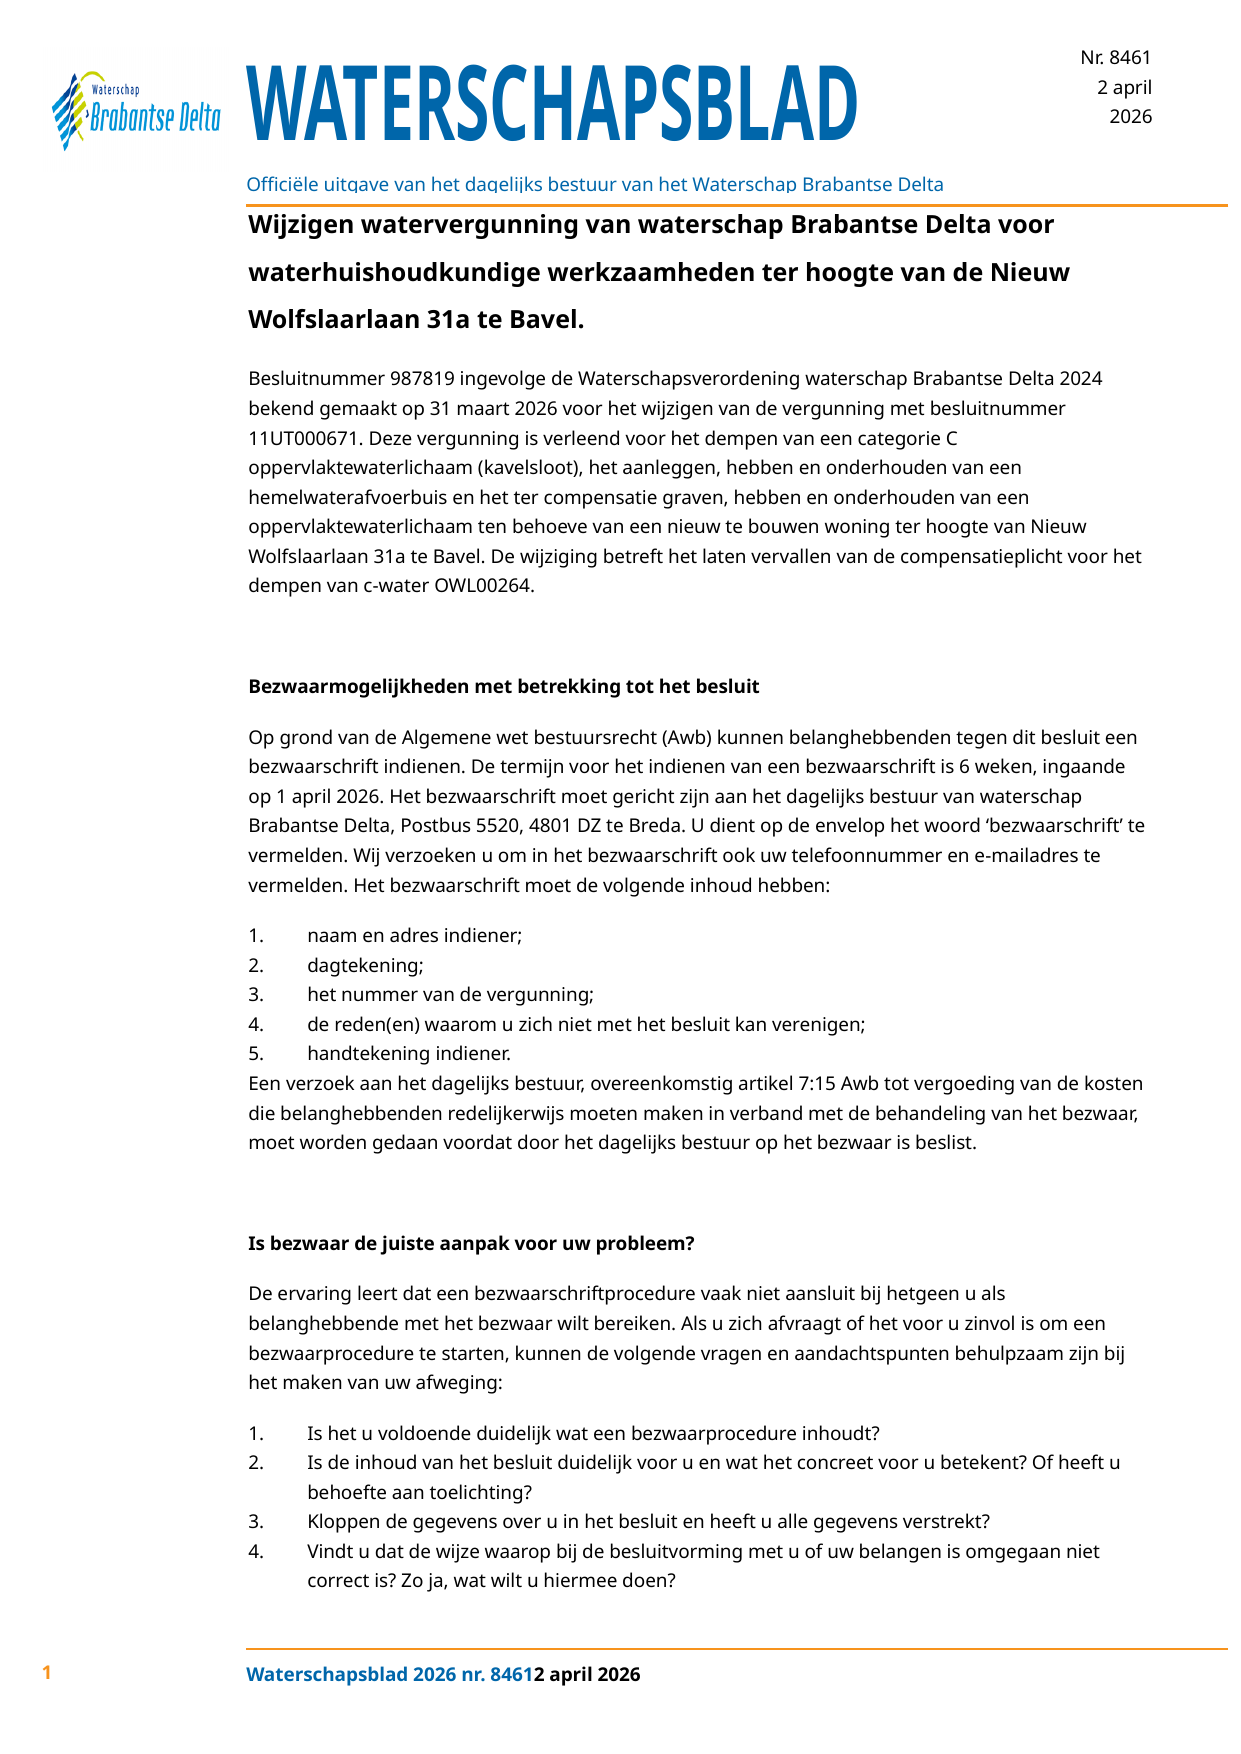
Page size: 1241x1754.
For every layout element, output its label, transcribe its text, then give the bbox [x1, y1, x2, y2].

list Vindt u dat de wijze waarop bij de besluitvorming met u of uw belangen is omgegaan niet correct is? Zo ja, wat wilt u hiermee doen? [248, 1538, 1152, 1593]
text Besluitnummer 987819 ingevolge de Waterschapsverordening waterschap Brabantse Delta 2024 bekend gemaakt op 31 maart 2026 voor het wijzigen van de vergunning met besluitnummer 11UT000671. Deze vergunning is verleend voor het dempen van een categorie C oppervlaktewaterlichaam (kavelsloot), het aanleggen, hebben en onderhouden van een hemelwaterafvoerbuis en het ter compensatie graven, hebben en onderhouden van een oppervlaktewaterlichaam ten behoeve van een nieuw te bouwen woning ter hoogte van Nieuw Wolfslaarlaan 31a te Bavel. De wijziging betreft het laten vervallen van de compensatieplicht voor het dempen van c-water OWL00264. [248, 366, 1152, 598]
list dagtekening; [248, 952, 1152, 977]
text De ervaring leert dat een bezwaarschriftprocedure vaak niet aansluit bij hetgeen u als belanghebbende met het bezwaar wilt bereiken. Als u zich afvraagt of het voor u zinvol is om een bezwaarprocedure te starten, kunnen de volgende vragen en aandachtspunten behulpzaam zijn bij het maken van uw afweging: [248, 1281, 1152, 1395]
picture [41, 47, 231, 172]
text Bezwaarmogelijkheden met betrekking tot het besluit [248, 673, 1152, 699]
text Een verzoek aan het dagelijks bestuur, overeenkomstig artikel 7:15 Awb tot vergoeding van de kosten die belanghebbenden redelijkerwijs moeten maken in verband met de behandeling van het bezwaar, moet worden gedaan voordat door het dagelijks bestuur op het bezwaar is beslist. [248, 1070, 1152, 1155]
text Wijzigen watervergunning van waterschap Brabantse Delta voor waterhuishoudkundige werkzaamheden ter hoogte van de Nieuw Wolfslaarlaan 31a te Bavel. [248, 207, 1152, 336]
list Is het u voldoende duidelijk wat een bezwaarprocedure inhoudt? [248, 1420, 1152, 1445]
list Is de inhoud van het besluit duidelijk voor u en wat het concreet voor u betekent? Of heeft u behoefte aan toelichting? [248, 1449, 1152, 1504]
list handtekening indiener. [248, 1041, 1152, 1066]
list naam en adres indiener; [248, 922, 1152, 948]
text Op grond van de Algemene wet bestuursrecht (Awb) kunnen belanghebbenden tegen dit besluit een bezwaarschrift indienen. De termijn voor het indienen van een bezwaarschrift is 6 weken, ingaande op 1 april 2026. Het bezwaarschrift moet gericht zijn aan het dagelijks bestuur van waterschap Brabantse Delta, Postbus 5520, 4801 DZ te Breda. U dient op de envelop het woord ‘bezwaarschrift’ te vermelden. Wij verzoeken u om in het bezwaarschrift ook uw telefoonnummer en e‑mailadres te vermelden. Het bezwaarschrift moet de volgende inhoud hebben: [248, 724, 1152, 897]
list de reden(en) waarom u zich niet met het besluit kan verenigen; [248, 1011, 1152, 1037]
list het nummer van de vergunning; [248, 981, 1152, 1007]
list Kloppen de gegevens over u in het besluit en heeft u alle gegevens verstrekt? [248, 1508, 1152, 1534]
text Is bezwaar de juiste aanpak voor uw probleem? [248, 1230, 1152, 1256]
